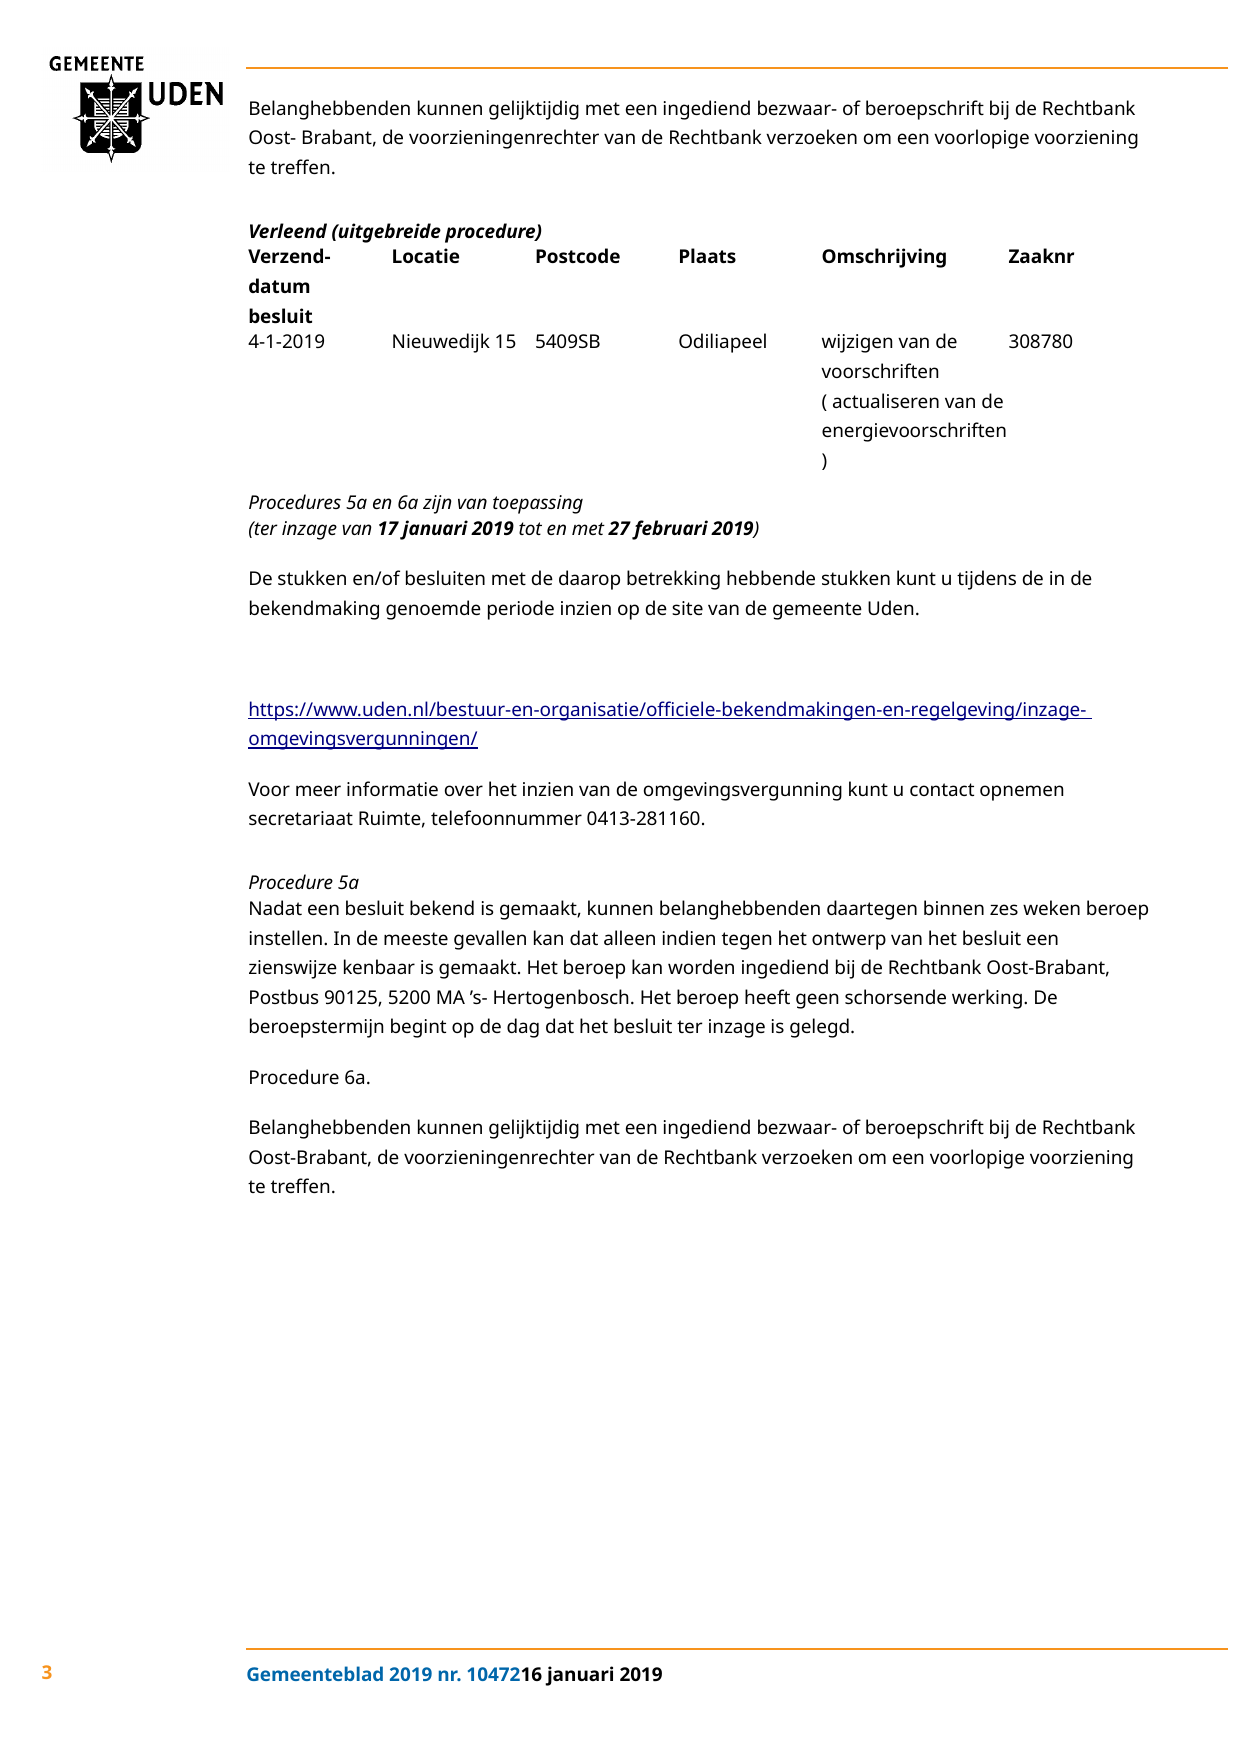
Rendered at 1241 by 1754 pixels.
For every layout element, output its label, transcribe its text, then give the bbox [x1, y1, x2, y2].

table_cell Odiliapeel [678, 329, 821, 473]
text Nadat een besluit bekend is gemaakt, kunnen belanghebbenden daartegen binnen zes weken beroep instellen. In de meeste gevallen kan dat alleen indien tegen het ontwerp van het besluit een zienswijze kenbaar is gemaakt. Het beroep kan worden ingediend bij de Rechtbank Oost-Brabant, Postbus 90125, 5200 MA ’s- Hertogenbosch. Het beroep heeft geen schorsende werking. De beroepstermijn begint op de dag dat het besluit ter inzage is gelegd. [248, 895, 1152, 1039]
table_header Verzend- datum besluit [248, 244, 391, 329]
text Voor meer informatie over het inzien van de omgevingsvergunning kunt u contact opnemen secretariaat Ruimte, telefoonnummer 0413-281160. [248, 776, 1152, 831]
table_cell 4-1-2019 [248, 329, 391, 473]
table_header Zaaknr [1008, 244, 1152, 329]
text Procedures 5a en 6a zijn van toepassing [248, 489, 1152, 515]
table_cell wijzigen van de voorschriften ( actualiseren van de energievoorschriften ) [821, 329, 1008, 473]
table_header Omschrijving [821, 244, 1008, 329]
table_header Plaats [678, 244, 821, 329]
table_cell Nieuwedijk 15 [391, 329, 535, 473]
table_cell 5409SB [535, 329, 678, 473]
text https://www.uden.nl/bestuur-en-organisatie/officiele-bekendmakingen-en-regelgeving/inzage- omgevingsvergunningen/ [248, 696, 1152, 751]
text Procedure 5a [248, 869, 1152, 895]
text Procedure 6a. [248, 1064, 1152, 1090]
table_header Postcode [535, 244, 678, 329]
table_cell 308780 [1008, 329, 1152, 473]
text Belanghebbenden kunnen gelijktijdig met een ingediend bezwaar- of beroepschrift bij de Rechtbank Oost-Brabant, de voorzieningenrechter van de Rechtbank verzoeken om een voorlopige voorziening te treffen. [248, 1114, 1152, 1199]
text Verleend (uitgebreide procedure) [248, 218, 1152, 244]
text De stukken en/of besluiten met de daarop betrekking hebbende stukken kunt u tijdens de in de bekendmaking genoemde periode inzien op de site van de gemeente Uden. [248, 566, 1152, 621]
text Belanghebbenden kunnen gelijktijdig met een ingediend bezwaar- of beroepschrift bij de Rechtbank Oost- Brabant, de voorzieningenrechter van de Rechtbank verzoeken om een voorlopige voorziening te treffen. [248, 95, 1152, 180]
text (ter inzage van 17 januari 2019 tot en met 27 februari 2019) [248, 515, 1152, 541]
table_header Locatie [391, 244, 535, 329]
picture [41, 47, 231, 172]
